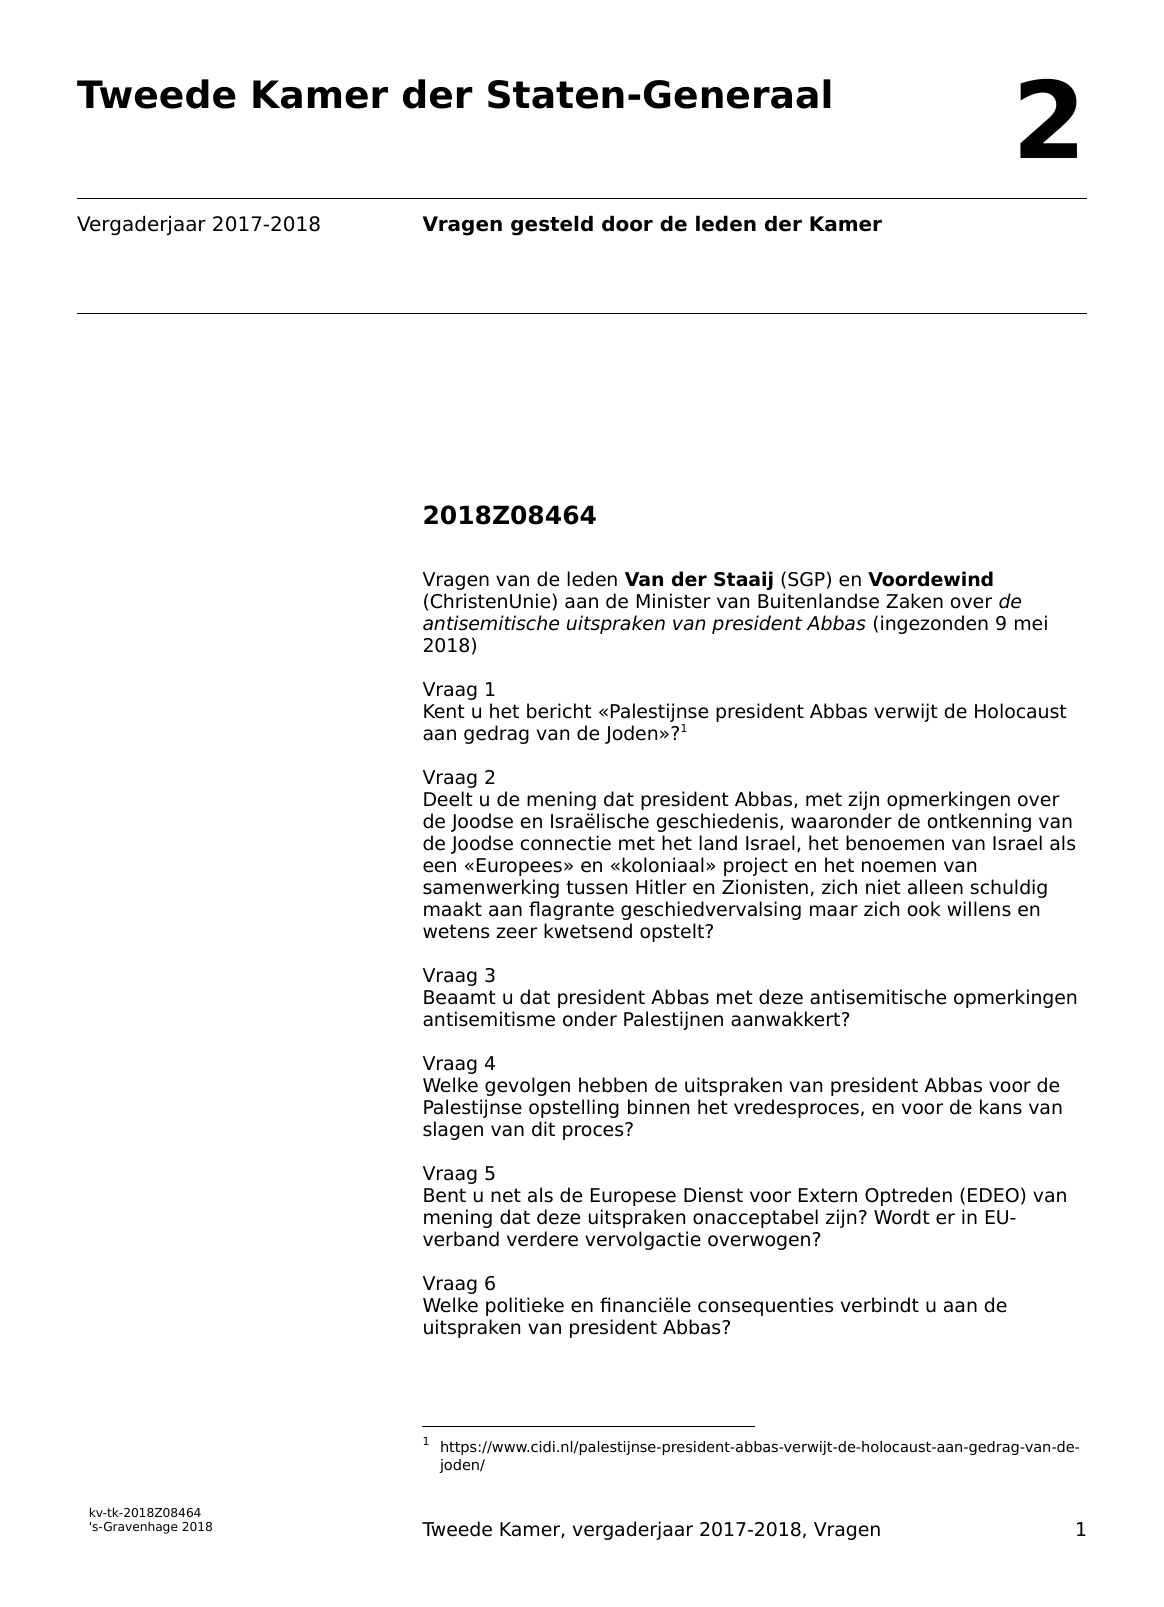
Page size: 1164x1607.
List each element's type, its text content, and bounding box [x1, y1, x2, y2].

text 's-Gravenhage 2018 [88, 1520, 323, 1534]
table_cell Vragen gesteld door de leden der Kamer [422, 199, 1087, 313]
text Beaamt u dat president Abbas met deze antisemitische opmerkingen antisemitisme onder Palestijnen aanwakkert? [422, 987, 1087, 1031]
text Vragen van de leden Van der Staaij (SGP) en Voordewind (ChristenUnie) aan de Minister van Buitenlandse Zaken over de antisemitische uitspraken van president Abbas (ingezonden 9 mei 2018) [422, 569, 1087, 657]
text Welke politieke en financiële consequenties verbindt u aan de uitspraken van president Abbas? [422, 1295, 1087, 1339]
text Welke gevolgen hebben de uitspraken van president Abbas voor de Palestijnse opstelling binnen het vredesproces, en voor de kans van slagen van dit proces? [422, 1075, 1087, 1141]
text kv-tk-2018Z08464 [88, 1506, 323, 1520]
text Vraag 2 [422, 767, 1087, 789]
table_header Tweede Kamer der Staten-Generaal [77, 59, 886, 198]
text Vraag 5 [422, 1163, 1087, 1185]
text 2018Z08464 [422, 501, 1087, 531]
text Vraag 1 [422, 679, 1087, 701]
text Vraag 6 [422, 1273, 1087, 1295]
table_header 2 [886, 59, 1087, 198]
text https://www.cidi.nl/palestijnse-president-abbas-verwijt-de-holocaust-aan-gedrag-van-de-joden/ [422, 1435, 1087, 1474]
text Vraag 4 [422, 1053, 1087, 1075]
text Deelt u de mening dat president Abbas, met zijn opmerkingen over de Joodse en Israëlische geschiedenis, waaronder de ontkenning van de Joodse connectie met het land Israel, het benoemen van Israel als een «Europees» en «koloniaal» project en het noemen van samenwerking tussen Hitler en Zionisten, zich niet alleen schuldig maakt aan flagrante geschiedvervalsing maar zich ook willens en wetens zeer kwetsend opstelt? [422, 789, 1087, 943]
text Kent u het bericht «Palestijnse president Abbas verwijt de Holocaust aan gedrag van de Joden»? [422, 701, 1087, 745]
text Vraag 3 [422, 965, 1087, 987]
text Bent u net als de Europese Dienst voor Extern Optreden (EDEO) van mening dat deze uitspraken onacceptabel zijn? Wordt er in EU-verband verdere vervolgactie overwogen? [422, 1185, 1087, 1251]
table_cell Vergaderjaar 2017-2018 [77, 199, 422, 313]
